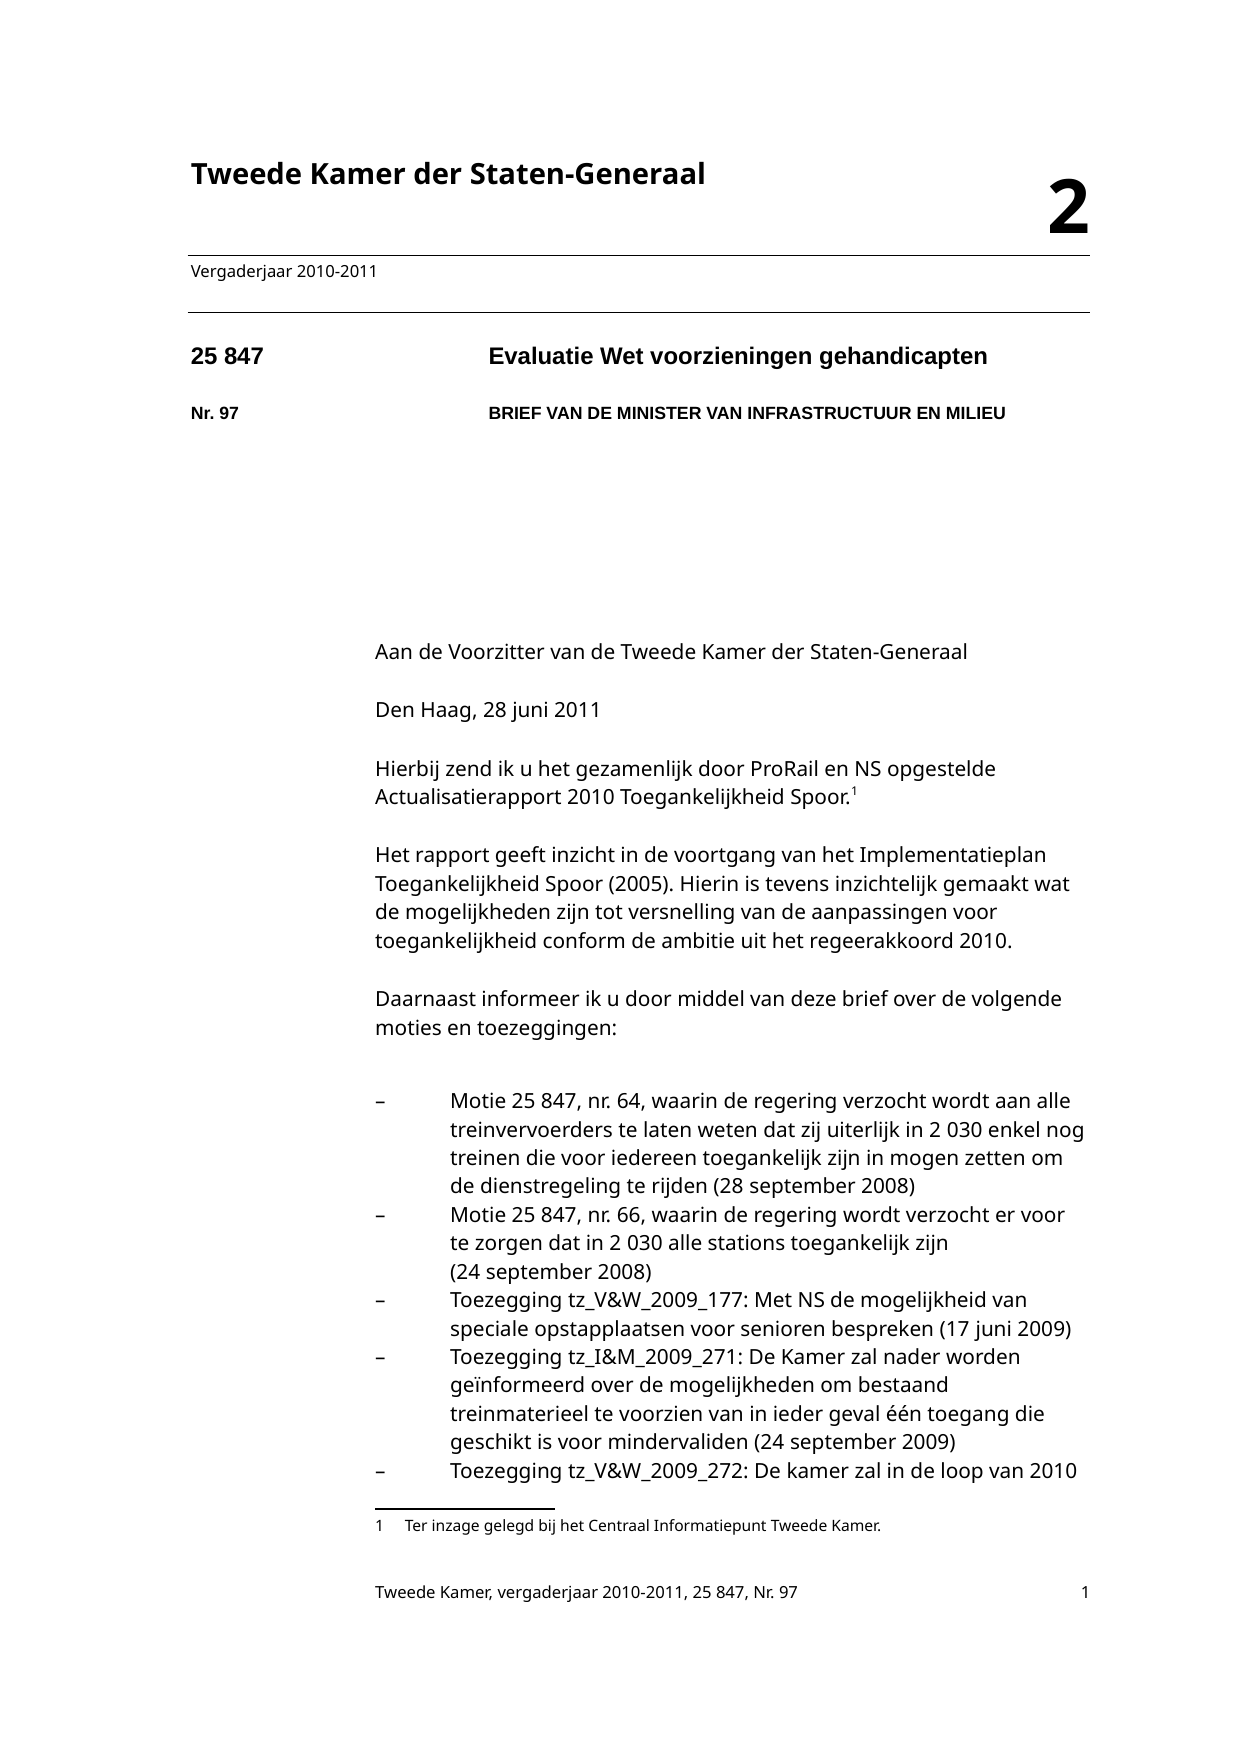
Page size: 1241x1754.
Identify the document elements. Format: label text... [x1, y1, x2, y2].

list Toezegging tz_V&W_2009_272: De kamer zal in de loop van 2010 [375, 1456, 1090, 1484]
table_cell Evaluatie Wet voorzieningen gehandicapten [485, 339, 1090, 399]
list Motie 25 847, nr. 64, waarin de regering verzocht wordt aan alle treinvervoerders te laten weten dat zij uiterlijk in 2 030 enkel nog treinen die voor iedereen toegankelijk zijn in mogen zetten om de dienstregeling te rijden (28 september 2008) [375, 1086, 1090, 1200]
list Toezegging tz_I&M_2009_271: De Kamer zal nader worden geïnformeerd over de mogelijkheden om bestaand treinmaterieel te voorzien van in ieder geval één toegang die geschikt is voor mindervaliden (24 september 2009) [375, 1342, 1090, 1456]
table_cell [485, 256, 1090, 312]
table_header 2 [910, 150, 1090, 255]
text Daarnaast informeer ik u door middel van deze brief over de volgende moties en toezeggingen: [375, 984, 1090, 1041]
table_cell Nr. 97 [188, 399, 485, 518]
table_cell [188, 313, 485, 339]
text Den Haag, 28 juni 2011 [375, 695, 1090, 724]
table_cell Vergaderjaar 2010-2011 [188, 256, 485, 312]
list Toezegging tz_V&W_2009_177: Met NS de mogelijkheid van speciale opstapplaatsen voor senioren bespreken (17 juni 2009) [375, 1285, 1090, 1342]
text Het rapport geeft inzicht in de voortgang van het Implementatieplan Toegankelijkheid Spoor (2005). Hierin is tevens inzichtelijk gemaakt wat de mogelijkheden zijn tot versnelling van de aanpassingen voor toegankelijkheid conform de ambitie uit het regeerakkoord 2010. [375, 841, 1090, 954]
text Aan de Voorzitter van de Tweede Kamer der Staten-Generaal [375, 637, 1090, 665]
list Motie 25 847, nr. 66, waarin de regering wordt verzocht er voor te zorgen dat in 2 030 alle stations toegankelijk zijn (24 september 2008) [375, 1200, 1090, 1285]
table_cell [485, 313, 1090, 339]
table_header Tweede Kamer der Staten-Generaal [188, 150, 909, 255]
table_cell 25 847 [188, 339, 485, 399]
table_cell BRIEF VAN DE MINISTER VAN INFRASTRUCTUUR EN MILIEU [485, 399, 1090, 518]
text Ter inzage gelegd bij het Centraal Informatiepunt Tweede Kamer. [375, 1508, 1090, 1536]
text Hierbij zend ik u het gezamenlijk door ProRail en NS opgestelde Actualisatierapport 2010 Toegankelijkheid Spoor. [375, 754, 1090, 811]
